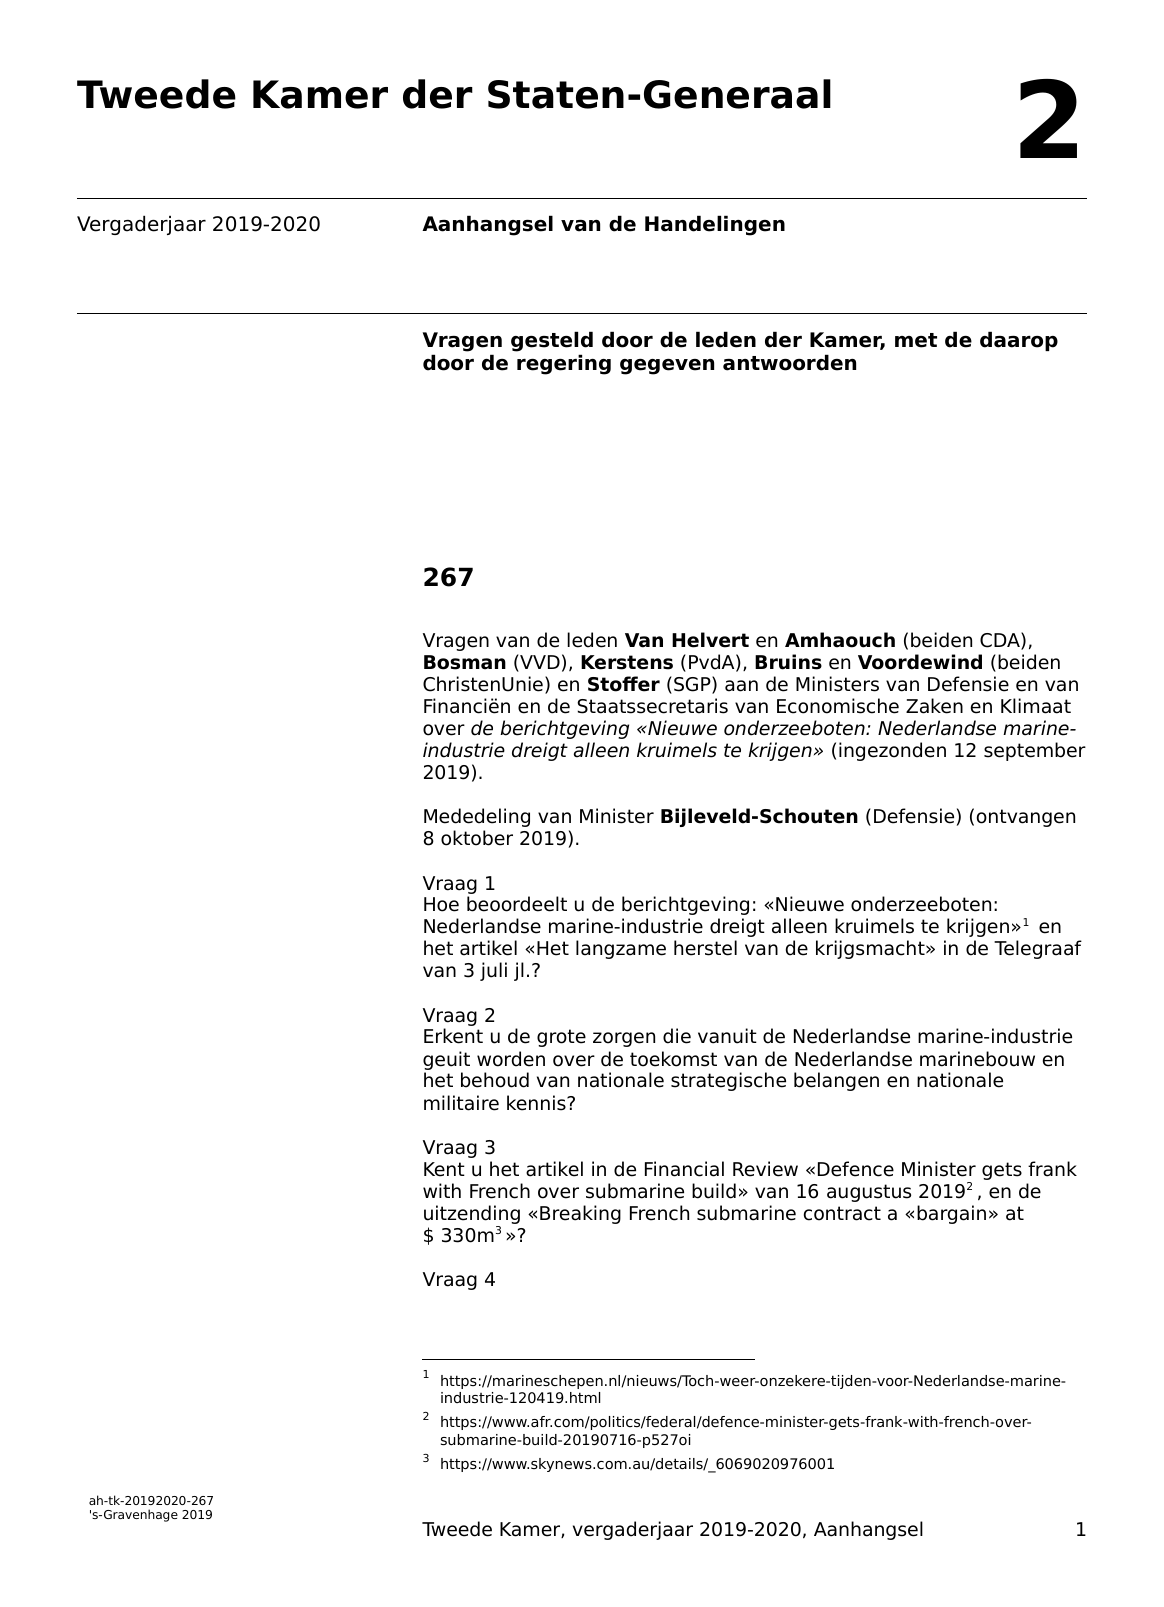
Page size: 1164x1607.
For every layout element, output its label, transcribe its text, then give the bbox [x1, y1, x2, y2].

text Kent u het artikel in de Financial Review «Defence Minister gets frank with French over submarine build» van 16 augustus 2019, en de uitzending «Breaking French submarine contract a «bargain» at $ 330m»? [422, 1158, 1087, 1246]
text https://www.afr.com/politics/federal/defence-minister-gets-frank-with-french-over-submarine-build-20190716-p527oi [422, 1410, 1087, 1449]
table_cell [77, 314, 422, 375]
text Vragen van de leden Van Helvert en Amhaouch (beiden CDA), Bosman (VVD), Kerstens (PvdA), Bruins en Voordewind (beiden ChristenUnie) en Stoffer (SGP) aan de Ministers van Defensie en van Financiën en de Staatssecretaris van Economische Zaken en Klimaat over de berichtgeving «Nieuwe onderzeeboten: Nederlandse marine-industrie dreigt alleen kruimels te krijgen» (ingezonden 12 september 2019). [422, 630, 1087, 784]
text Vraag 3 [422, 1137, 1087, 1158]
text ah-tk-20192020-267 [88, 1494, 323, 1508]
text 's-Gravenhage 2019 [88, 1508, 323, 1522]
table_header Tweede Kamer der Staten-Generaal [77, 59, 886, 198]
text https://marineschepen.nl/nieuws/Toch-weer-onzekere-tijden-voor-Nederlandse-marine-industrie-120419.html [422, 1368, 1087, 1407]
text 267 [422, 563, 1087, 592]
text Erkent u de grote zorgen die vanuit de Nederlandse marine-industrie geuit worden over de toekomst van de Nederlandse marinebouw en het behoud van nationale strategische belangen en nationale militaire kennis? [422, 1026, 1087, 1114]
table_cell Vergaderjaar 2019-2020 [77, 199, 422, 313]
table_header 2 [886, 59, 1087, 198]
text Vraag 2 [422, 1004, 1087, 1026]
text Hoe beoordeelt u de berichtgeving: «Nieuwe onderzeeboten: Nederlandse marine-industrie dreigt alleen kruimels te krijgen» en het artikel «Het langzame herstel van de krijgsmacht» in de Telegraaf van 3 juli jl.? [422, 894, 1087, 982]
text Mededeling van Minister Bijleveld-Schouten (Defensie) (ontvangen 8 oktober 2019). [422, 806, 1087, 850]
text Vraag 1 [422, 872, 1087, 894]
table_cell Aanhangsel van de Handelingen [422, 199, 1087, 313]
text https://www.skynews.com.au/details/_6069020976001 [422, 1452, 1087, 1474]
text Vraag 4 [422, 1269, 1087, 1291]
table_cell Vragen gesteld door de leden der Kamer, met de daarop door de regering gegeven antwoorden [422, 314, 1087, 375]
